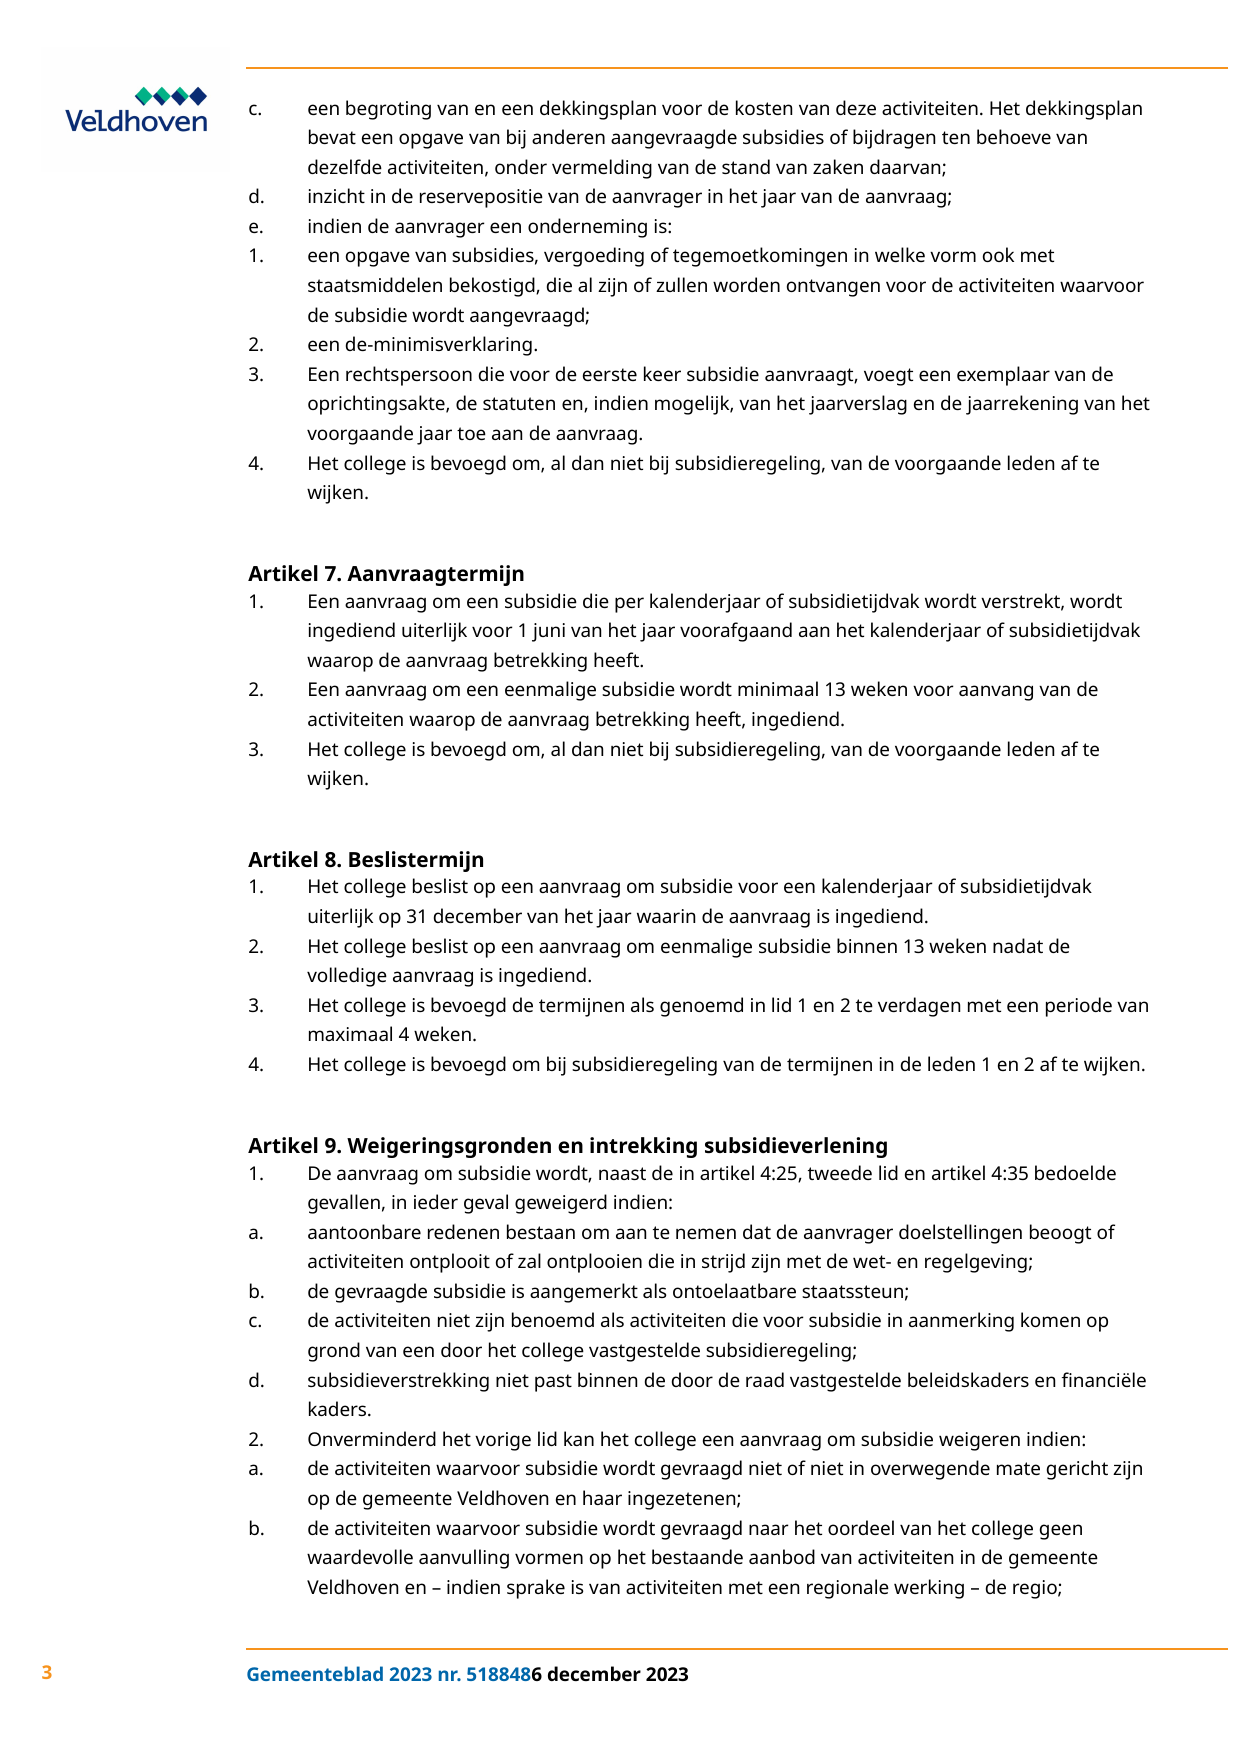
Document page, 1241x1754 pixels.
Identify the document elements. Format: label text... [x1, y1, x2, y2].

list indien de aanvrager een onderneming is: [248, 213, 1152, 239]
list de activiteiten waarvoor subsidie wordt gevraagd naar het oordeel van het college geen waardevolle aanvulling vormen op het bestaande aanbod van activiteiten in de gemeente Veldhoven en – indien sprake is van activiteiten met een regionale werking – de regio; [248, 1515, 1152, 1599]
list Een rechtspersoon die voor de eerste keer subsidie aanvraagt, voegt een exemplaar van de oprichtingsakte, de statuten en, indien mogelijk, van het jaarverslag en de jaarrekening van het voorgaande jaar toe aan de aanvraag. [248, 361, 1152, 446]
list Het college beslist op een aanvraag om eenmalige subsidie binnen 13 weken nadat de volledige aanvraag is ingediend. [248, 933, 1152, 988]
picture [41, 47, 231, 172]
list Het college is bevoegd de termijnen als genoemd in lid 1 en 2 te verdagen met een periode van maximaal 4 weken. [248, 992, 1152, 1047]
list Het college beslist op een aanvraag om subsidie voor een kalenderjaar of subsidietijdvak uiterlijk op 31 december van het jaar waarin de aanvraag is ingediend. [248, 874, 1152, 929]
list aantoonbare redenen bestaan om aan te nemen dat de aanvrager doelstellingen beoogt of activiteiten ontplooit of zal ontplooien die in strijd zijn met de wet- en regelgeving; [248, 1219, 1152, 1274]
list Het college is bevoegd om bij subsidieregeling van de termijnen in de leden 1 en 2 af te wijken. [248, 1051, 1152, 1077]
list Het college is bevoegd om, al dan niet bij subsidieregeling, van de voorgaande leden af te wijken. [248, 736, 1152, 791]
text Artikel 8. Beslistermijn [248, 845, 1152, 874]
list een begroting van en een dekkingsplan voor de kosten van deze activiteiten. Het dekkingsplan bevat een opgave van bij anderen aangevraagde subsidies of bijdragen ten behoeve van dezelfde activiteiten, onder vermelding van de stand van zaken daarvan; [248, 95, 1152, 180]
list subsidieverstrekking niet past binnen de door de raad vastgestelde beleidskaders en financiële kaders. [248, 1367, 1152, 1422]
list inzicht in de reservepositie van de aanvrager in het jaar van de aanvraag; [248, 183, 1152, 209]
list de gevraagde subsidie is aangemerkt als ontoelaatbare staatssteun; [248, 1278, 1152, 1304]
text Artikel 7. Aanvraagtermijn [248, 559, 1152, 588]
list een opgave van subsidies, vergoeding of tegemoetkomingen in welke vorm ook met staatsmiddelen bekostigd, die al zijn of zullen worden ontvangen voor de activiteiten waarvoor de subsidie wordt aangevraagd; [248, 243, 1152, 328]
list Een aanvraag om een eenmalige subsidie wordt minimaal 13 weken voor aanvang van de activiteiten waarop de aanvraag betrekking heeft, ingediend. [248, 677, 1152, 732]
list een de-minimisverklaring. [248, 331, 1152, 357]
list de activiteiten niet zijn benoemd als activiteiten die voor subsidie in aanmerking komen op grond van een door het college vastgestelde subsidieregeling; [248, 1308, 1152, 1363]
list Het college is bevoegd om, al dan niet bij subsidieregeling, van de voorgaande leden af te wijken. [248, 450, 1152, 505]
list Onverminderd het vorige lid kan het college een aanvraag om subsidie weigeren indien: [248, 1426, 1152, 1452]
text Artikel 9. Weigeringsgronden en intrekking subsidieverlening [248, 1131, 1152, 1160]
list de activiteiten waarvoor subsidie wordt gevraagd niet of niet in overwegende mate gericht zijn op de gemeente Veldhoven en haar ingezetenen; [248, 1456, 1152, 1511]
list Een aanvraag om een subsidie die per kalenderjaar of subsidietijdvak wordt verstrekt, wordt ingediend uiterlijk voor 1 juni van het jaar voorafgaand aan het kalenderjaar of subsidietijdvak waarop de aanvraag betrekking heeft. [248, 588, 1152, 673]
list De aanvraag om subsidie wordt, naast de in artikel 4:25, tweede lid en artikel 4:35 bedoelde gevallen, in ieder geval geweigerd indien: [248, 1160, 1152, 1215]
